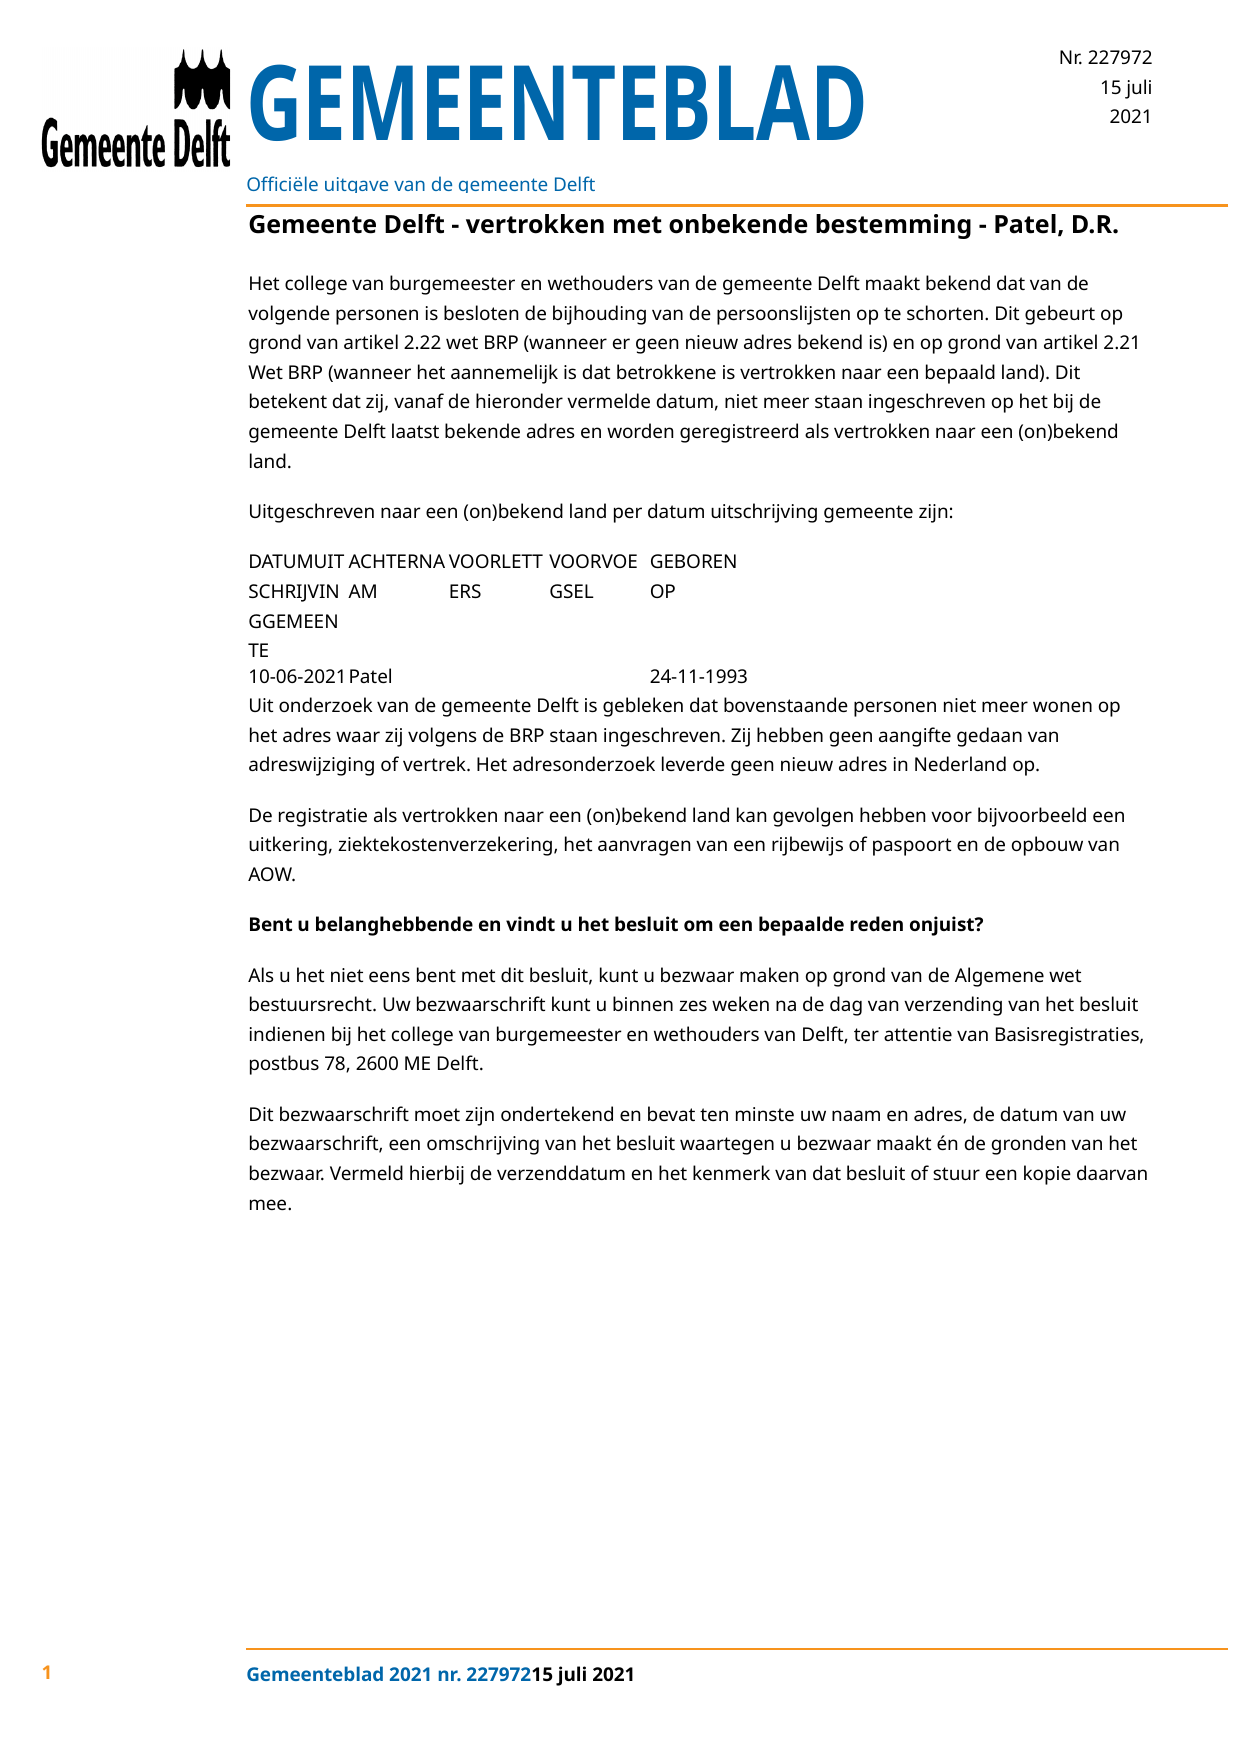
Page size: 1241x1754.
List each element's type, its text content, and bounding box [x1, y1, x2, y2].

table_header DATUMUITSCHRIJVINGGEMEENTE [248, 549, 348, 663]
text De registratie als vertrokken naar een (on)bekend land kan gevolgen hebben voor bijvoorbeeld een uitkering, ziektekostenverzekering, het aanvragen van een rijbewijs of paspoort en de opbouw van AOW. [248, 802, 1152, 887]
text Het college van burgemeester en wethouders van de gemeente Delft maakt bekend dat van de volgende personen is besloten de bijhouding van de persoonslijsten op te schorten. Dit gebeurt op grond van artikel 2.22 wet BRP (wanneer er geen nieuw adres bekend is) en op grond van artikel 2.21 Wet BRP (wanneer het aannemelijk is dat betrokkene is vertrokken naar een bepaald land). Dit betekent dat zij, vanaf de hieronder vermelde datum, niet meer staan ingeschreven op het bij de gemeente Delft laatst bekende adres en worden geregistreerd als vertrokken naar een (on)bekend land. [248, 270, 1152, 473]
table_cell 24-11-1993 [650, 663, 750, 689]
text Uit onderzoek van de gemeente Delft is gebleken dat bovenstaande personen niet meer wonen op het adres waar zij volgens de BRP staan ingeschreven. Zij hebben geen aangifte gedaan van adreswijziging of vertrek. Het adresonderzoek leverde geen nieuw adres in Nederland op. [248, 692, 1152, 777]
table_header VOORVOEGSEL [549, 549, 649, 663]
table_cell [549, 663, 649, 689]
table_header VOORLETTERS [449, 549, 549, 663]
text Bent u belanghebbende en vindt u het besluit om een bepaalde reden onjuist? [248, 911, 1152, 937]
table_cell Patel [348, 663, 449, 689]
table_header ACHTERNAAM [348, 549, 449, 663]
table_cell 10-06-2021 [248, 663, 348, 689]
text Uitgeschreven naar een (on)bekend land per datum uitschrijving gemeente zijn: [248, 498, 1152, 524]
text Als u het niet eens bent met dit besluit, kunt u bezwaar maken op grond van de Algemene wet bestuursrecht. Uw bezwaarschrift kunt u binnen zes weken na de dag van verzending van het besluit indienen bij het college van burgemeester en wethouders van Delft, ter attentie van Basisregistraties, postbus 78, 2600 ME Delft. [248, 962, 1152, 1076]
table_cell [449, 663, 549, 689]
text Gemeente Delft - vertrokken met onbekende bestemming - Patel, D.R. [248, 207, 1152, 241]
text Dit bezwaarschrift moet zijn ondertekend en bevat ten minste uw naam en adres, de datum van uw bezwaarschrift, een omschrijving van het besluit waartegen u bezwaar maakt én de gronden van het bezwaar. Vermeld hierbij de verzenddatum en het kenmerk van dat besluit of stuur een kopie daarvan mee. [248, 1101, 1152, 1215]
table_header GEBOREN OP [650, 549, 750, 663]
picture [41, 47, 231, 172]
